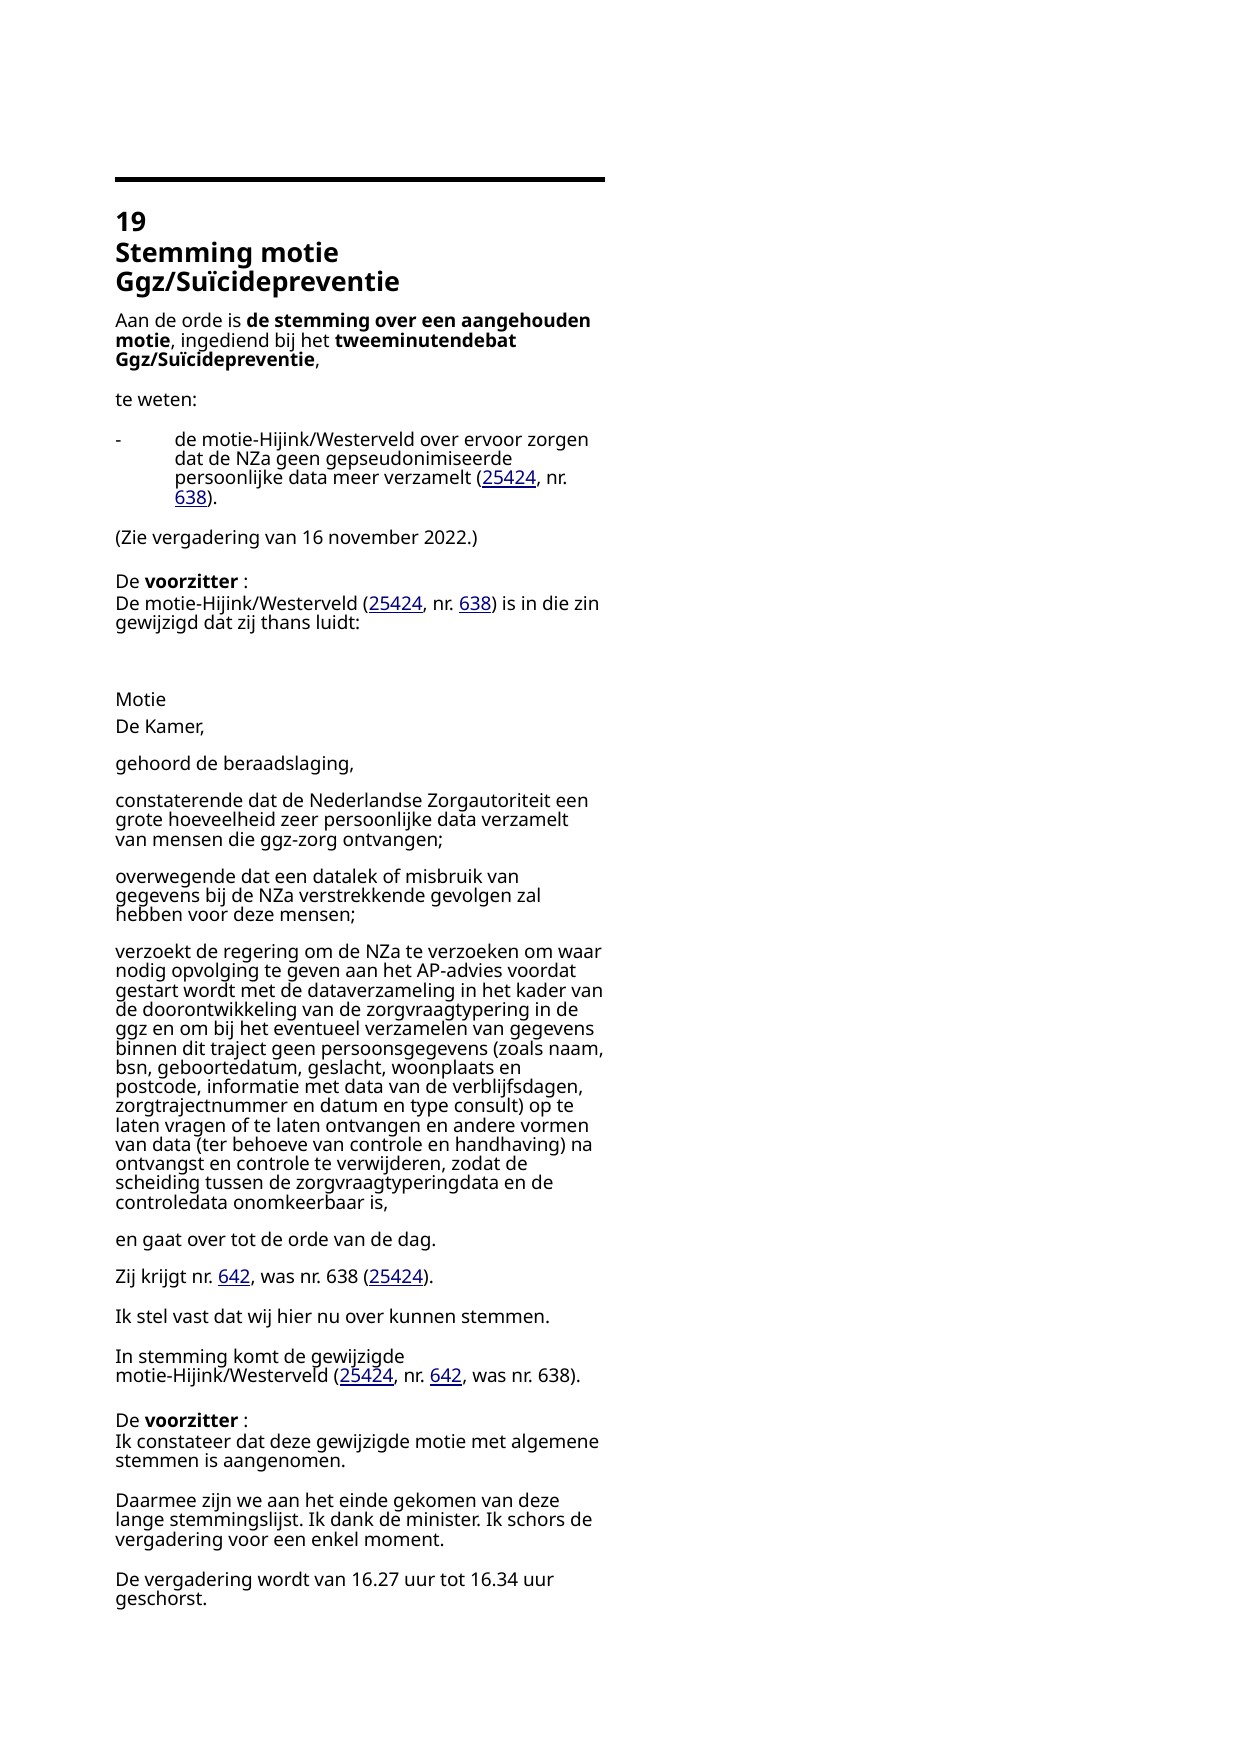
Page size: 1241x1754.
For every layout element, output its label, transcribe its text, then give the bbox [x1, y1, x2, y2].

text Ik constateer dat deze gewijzigde motie met algemene stemmen is aangenomen. [115, 1433, 605, 1471]
text gehoord de beraadslaging, [115, 755, 605, 774]
text De voorzitter : [115, 569, 605, 594]
text en gaat over tot de orde van de dag. [115, 1231, 605, 1250]
text (Zie vergadering van 16 november 2022.) [115, 529, 605, 548]
list de motie-Hijink/Westerveld over ervoor zorgen dat de NZa geen gepseudonimiseerde persoonlijke data meer verzamelt (25424, nr. 638). [115, 431, 605, 508]
text verzoekt de regering om de NZa te verzoeken om waar nodig opvolging te geven aan het AP-advies voordat gestart wordt met de dataverzameling in het kader van de doorontwikkeling van de zorgvraagtypering in de ggz en om bij het eventueel verzamelen van gegevens binnen dit traject geen persoonsgegevens (zoals naam, bsn, geboortedatum, geslacht, woonplaats en postcode, informatie met data van de verblijfsdagen, zorgtrajectnummer en datum en type consult) op te laten vragen of te laten ontvangen en andere vormen van data (ter behoeve van controle en handhaving) na ontvangst en controle te verwijderen, zodat de scheiding tussen de zorgvraagtyperingdata en de controledata onomkeerbaar is, [115, 943, 605, 1213]
text De motie-Hijink/Westerveld (25424, nr. 638) is in die zin gewijzigd dat zij thans luidt: [115, 594, 605, 633]
text Zij krijgt nr. 642, was nr. 638 (25424). [115, 1268, 605, 1287]
text 19 [115, 203, 605, 239]
text In stemming komt de gewijzigde motie-Hijink/Westerveld (25424, nr. 642, was nr. 638). [115, 1348, 605, 1386]
text te weten: [115, 391, 605, 410]
text Stemming motie Ggz/Suïcidepreventie [115, 239, 605, 312]
text Motie [115, 686, 605, 712]
text overwegende dat een datalek of misbruik van gegevens bij de NZa verstrekkende gevolgen zal hebben voor deze mensen; [115, 868, 605, 925]
text De Kamer, [115, 718, 605, 737]
text De voorzitter : [115, 1407, 605, 1433]
text Daarmee zijn we aan het einde gekomen van deze lange stemmingslijst. Ik dank de minister. Ik schors de vergadering voor een enkel moment. [115, 1492, 605, 1550]
text Aan de orde is de stemming over een aangehouden motie, ingediend bij het tweeminutendebat Ggz/Suïcidepreventie, [115, 312, 605, 370]
text De vergadering wordt van 16.27 uur tot 16.34 uur geschorst. [115, 1571, 605, 1609]
text Ik stel vast dat wij hier nu over kunnen stemmen. [115, 1308, 605, 1327]
text constaterende dat de Nederlandse Zorgautoriteit een grote hoeveelheid zeer persoonlijke data verzamelt van mensen die ggz-zorg ontvangen; [115, 792, 605, 850]
